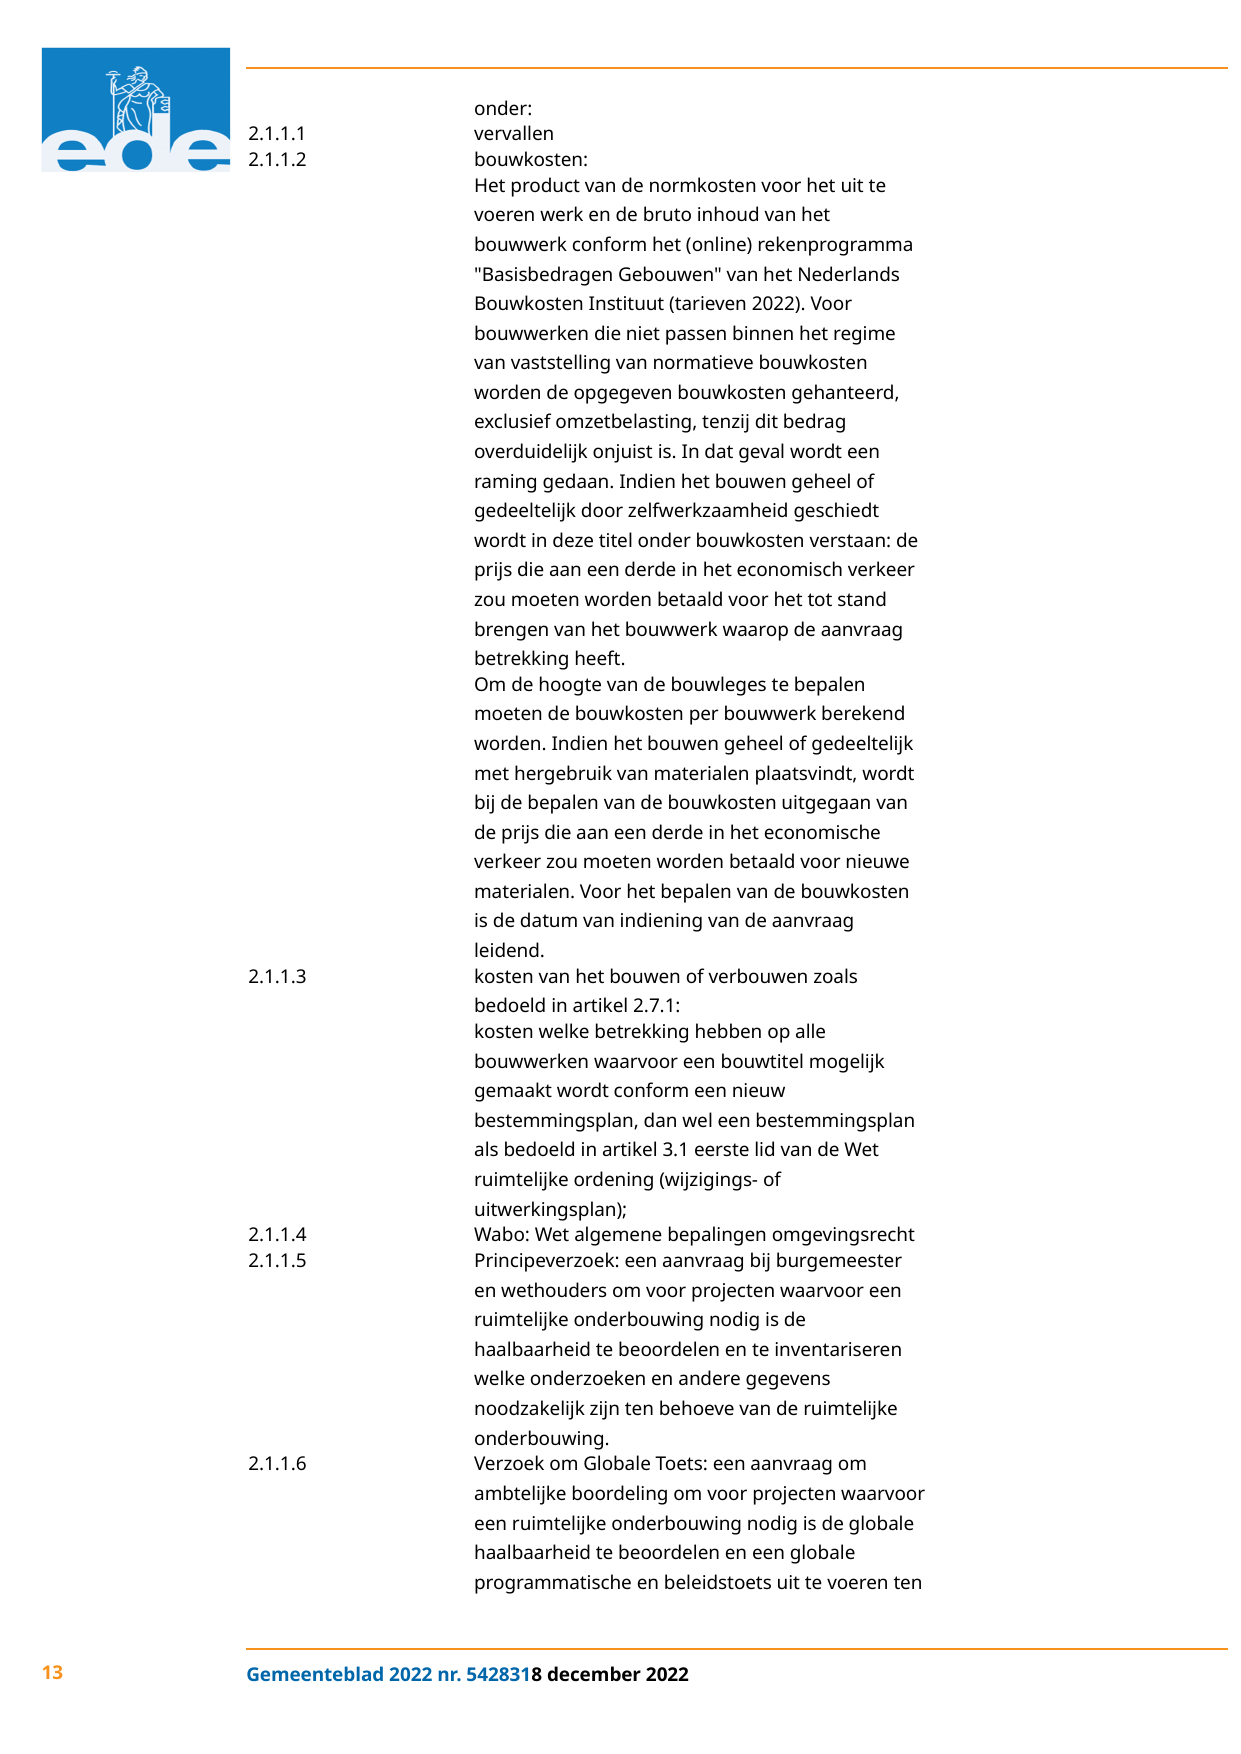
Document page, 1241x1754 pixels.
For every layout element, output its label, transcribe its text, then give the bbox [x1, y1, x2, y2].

table_cell 2.1.1.2 [248, 146, 474, 172]
table_cell vervallen [474, 121, 926, 146]
table_cell [926, 1247, 1152, 1451]
table_cell [926, 1222, 1152, 1247]
table_cell [248, 1018, 474, 1222]
table_cell bouwkosten: [474, 146, 926, 172]
table_cell Principeverzoek: een aanvraag bij burgemeester en wethouders om voor projecten waarvoor een ruimtelijke onderbouwing nodig is de haalbaarheid te beoordelen en te inventariseren welke onderzoeken en andere gegevens noodzakelijk zijn ten behoeve van de ruimtelijke onderbouwing. [474, 1247, 926, 1451]
table_cell [248, 172, 474, 671]
table_cell [926, 172, 1152, 671]
table_cell kosten van het bouwen of verbouwen zoals bedoeld in artikel 2.7.1: [474, 963, 926, 1018]
table_cell onder: [474, 95, 926, 121]
table_cell [926, 121, 1152, 146]
table_cell [248, 671, 474, 963]
table_cell Verzoek om Globale Toets: een aanvraag om ambtelijke boordeling om voor projecten waarvoor een ruimtelijke onderbouwing nodig is de globale haalbaarheid te beoordelen en een globale programmatische en beleidstoets uit te voeren ten [474, 1451, 926, 1594]
table_cell [926, 1018, 1152, 1222]
table_cell Om de hoogte van de bouwleges te bepalen moeten de bouwkosten per bouwwerk berekend worden. Indien het bouwen geheel of gedeeltelijk met hergebruik van materialen plaatsvindt, wordt bij de bepalen van de bouwkosten uitgegaan van de prijs die aan een derde in het economische verkeer zou moeten worden betaald voor nieuwe materialen. Voor het bepalen van de bouwkosten is de datum van indiening van de aanvraag leidend. [474, 671, 926, 963]
table_cell 2.1.1.3 [248, 963, 474, 1018]
picture [41, 47, 231, 172]
table_cell Wabo: Wet algemene bepalingen omgevingsrecht [474, 1222, 926, 1247]
table_cell [926, 146, 1152, 172]
table_cell [926, 95, 1152, 121]
table_cell [248, 95, 474, 121]
table_cell kosten welke betrekking hebben op alle bouwwerken waarvoor een bouwtitel mogelijk gemaakt wordt conform een nieuw bestemmingsplan, dan wel een bestemmingsplan als bedoeld in artikel 3.1 eerste lid van de Wet ruimtelijke ordening (wijzigings- of uitwerkingsplan); [474, 1018, 926, 1222]
table_cell 2.1.1.1 [248, 121, 474, 146]
table_cell [926, 963, 1152, 1018]
table_cell [926, 671, 1152, 963]
table_cell 2.1.1.6 [248, 1451, 474, 1594]
table_cell [926, 1451, 1152, 1594]
table_cell Het product van de normkosten voor het uit te voeren werk en de bruto inhoud van het bouwwerk conform het (online) rekenprogramma "Basisbedragen Gebouwen" van het Nederlands Bouwkosten Instituut (tarieven 2022). Voor bouwwerken die niet passen binnen het regime van vaststelling van normatieve bouwkosten worden de opgegeven bouwkosten gehanteerd, exclusief omzetbelasting, tenzij dit bedrag overduidelijk onjuist is. In dat geval wordt een raming gedaan. Indien het bouwen geheel of gedeeltelijk door zelfwerkzaamheid geschiedt wordt in deze titel onder bouwkosten verstaan: de prijs die aan een derde in het economisch verkeer zou moeten worden betaald voor het tot stand brengen van het bouwwerk waarop de aanvraag betrekking heeft. [474, 172, 926, 671]
table_cell 2.1.1.5 [248, 1247, 474, 1451]
table_cell 2.1.1.4 [248, 1222, 474, 1247]
